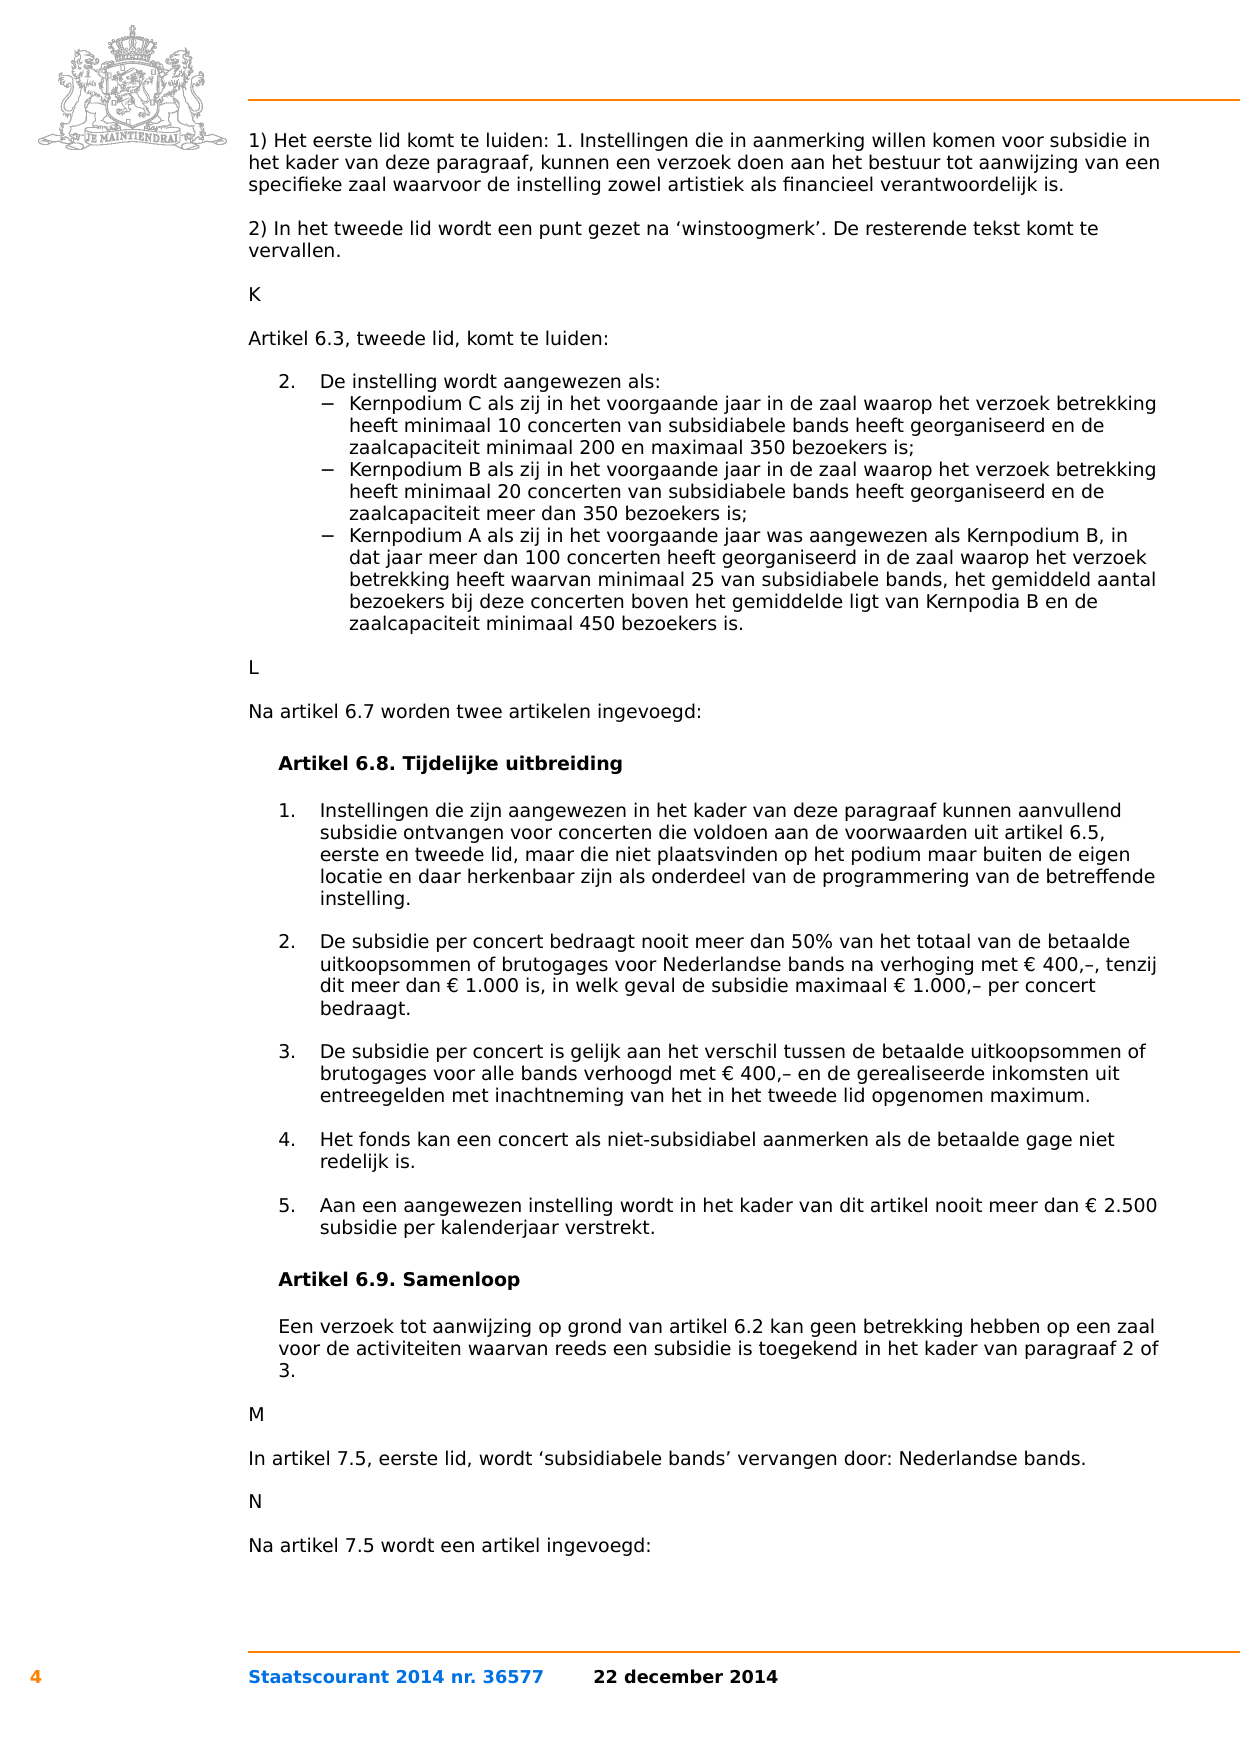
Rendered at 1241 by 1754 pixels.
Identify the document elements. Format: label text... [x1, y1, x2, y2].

text − Kernpodium A als zij in het voorgaande jaar was aangewezen als Kernpodium B, in dat jaar meer dan 100 concerten heeft georganiseerd in de zaal waarop het verzoek betrekking heeft waarvan minimaal 25 van subsidiabele bands, het gemiddeld aantal bezoekers bij deze concerten boven het gemiddelde ligt van Kernpodia B en de zaalcapaciteit minimaal 450 bezoekers is. [319, 525, 1163, 635]
text Een verzoek tot aanwijzing op grond van artikel 6.2 kan geen betrekking hebben op een zaal voor de activiteiten waarvan reeds een subsidie is toegekend in het kader van paragraaf 2 of 3. [278, 1316, 1163, 1382]
text 2) In het tweede lid wordt een punt gezet na ‘winstoogmerk’. De resterende tekst komt te vervallen. [248, 218, 1163, 262]
text 2. De instelling wordt aangewezen als: [278, 371, 1163, 393]
text 3. De subsidie per concert is gelijk aan het verschil tussen de betaalde uitkoopsommen of brutogages voor alle bands verhoogd met € 400,– en de gerealiseerde inkomsten uit entreegelden met inachtneming van het in het tweede lid opgenomen maximum. [278, 1041, 1163, 1107]
text K [248, 283, 1163, 306]
text N [248, 1491, 1163, 1513]
text 4. Het fonds kan een concert als niet-subsidiabel aanmerken als de betaalde gage niet redelijk is. [278, 1129, 1163, 1173]
text 1. Instellingen die zijn aangewezen in het kader van deze paragraaf kunnen aanvullend subsidie ontvangen voor concerten die voldoen aan de voorwaarden uit artikel 6.5, eerste en tweede lid, maar die niet plaatsvinden op het podium maar buiten de eigen locatie en daar herkenbaar zijn als onderdeel van de programmering van de betreffende instelling. [278, 800, 1163, 909]
text Na artikel 6.7 worden twee artikelen ingevoegd: [248, 701, 1163, 723]
text − Kernpodium C als zij in het voorgaande jaar in de zaal waarop het verzoek betrekking heeft minimaal 10 concerten van subsidiabele bands heeft georganiseerd en de zaalcapaciteit minimaal 200 en maximaal 350 bezoekers is; [319, 393, 1163, 459]
subtitle Artikel 6.8. Tijdelijke uitbreiding [278, 753, 1163, 775]
subtitle Artikel 6.9. Samenloop [278, 1269, 1163, 1291]
text 2. De subsidie per concert bedraagt nooit meer dan 50% van het totaal van de betaalde uitkoopsommen of brutogages voor Nederlandse bands na verhoging met € 400,–, tenzij dit meer dan € 1.000 is, in welk geval de subsidie maximaal € 1.000,– per concert bedraagt. [278, 931, 1163, 1019]
text − Kernpodium B als zij in het voorgaande jaar in de zaal waarop het verzoek betrekking heeft minimaal 20 concerten van subsidiabele bands heeft georganiseerd en de zaalcapaciteit meer dan 350 bezoekers is; [319, 459, 1163, 525]
text M [248, 1404, 1163, 1426]
text In artikel 7.5, eerste lid, wordt ‘subsidiabele bands’ vervangen door: Nederlandse bands. [248, 1447, 1163, 1469]
text 1) Het eerste lid komt te luiden: 1. Instellingen die in aanmerking willen komen voor subsidie in het kader van deze paragraaf, kunnen een verzoek doen aan het bestuur tot aanwijzing van een specifieke zaal waarvoor de instelling zowel artistiek als financieel verantwoordelijk is. [248, 130, 1163, 196]
text 5. Aan een aangewezen instelling wordt in het kader van dit artikel nooit meer dan € 2.500 subsidie per kalenderjaar verstrekt. [278, 1195, 1163, 1239]
text Artikel 6.3, tweede lid, komt te luiden: [248, 327, 1163, 349]
picture [38, 25, 227, 150]
text L [248, 657, 1163, 679]
text Na artikel 7.5 wordt een artikel ingevoegd: [248, 1535, 1163, 1557]
